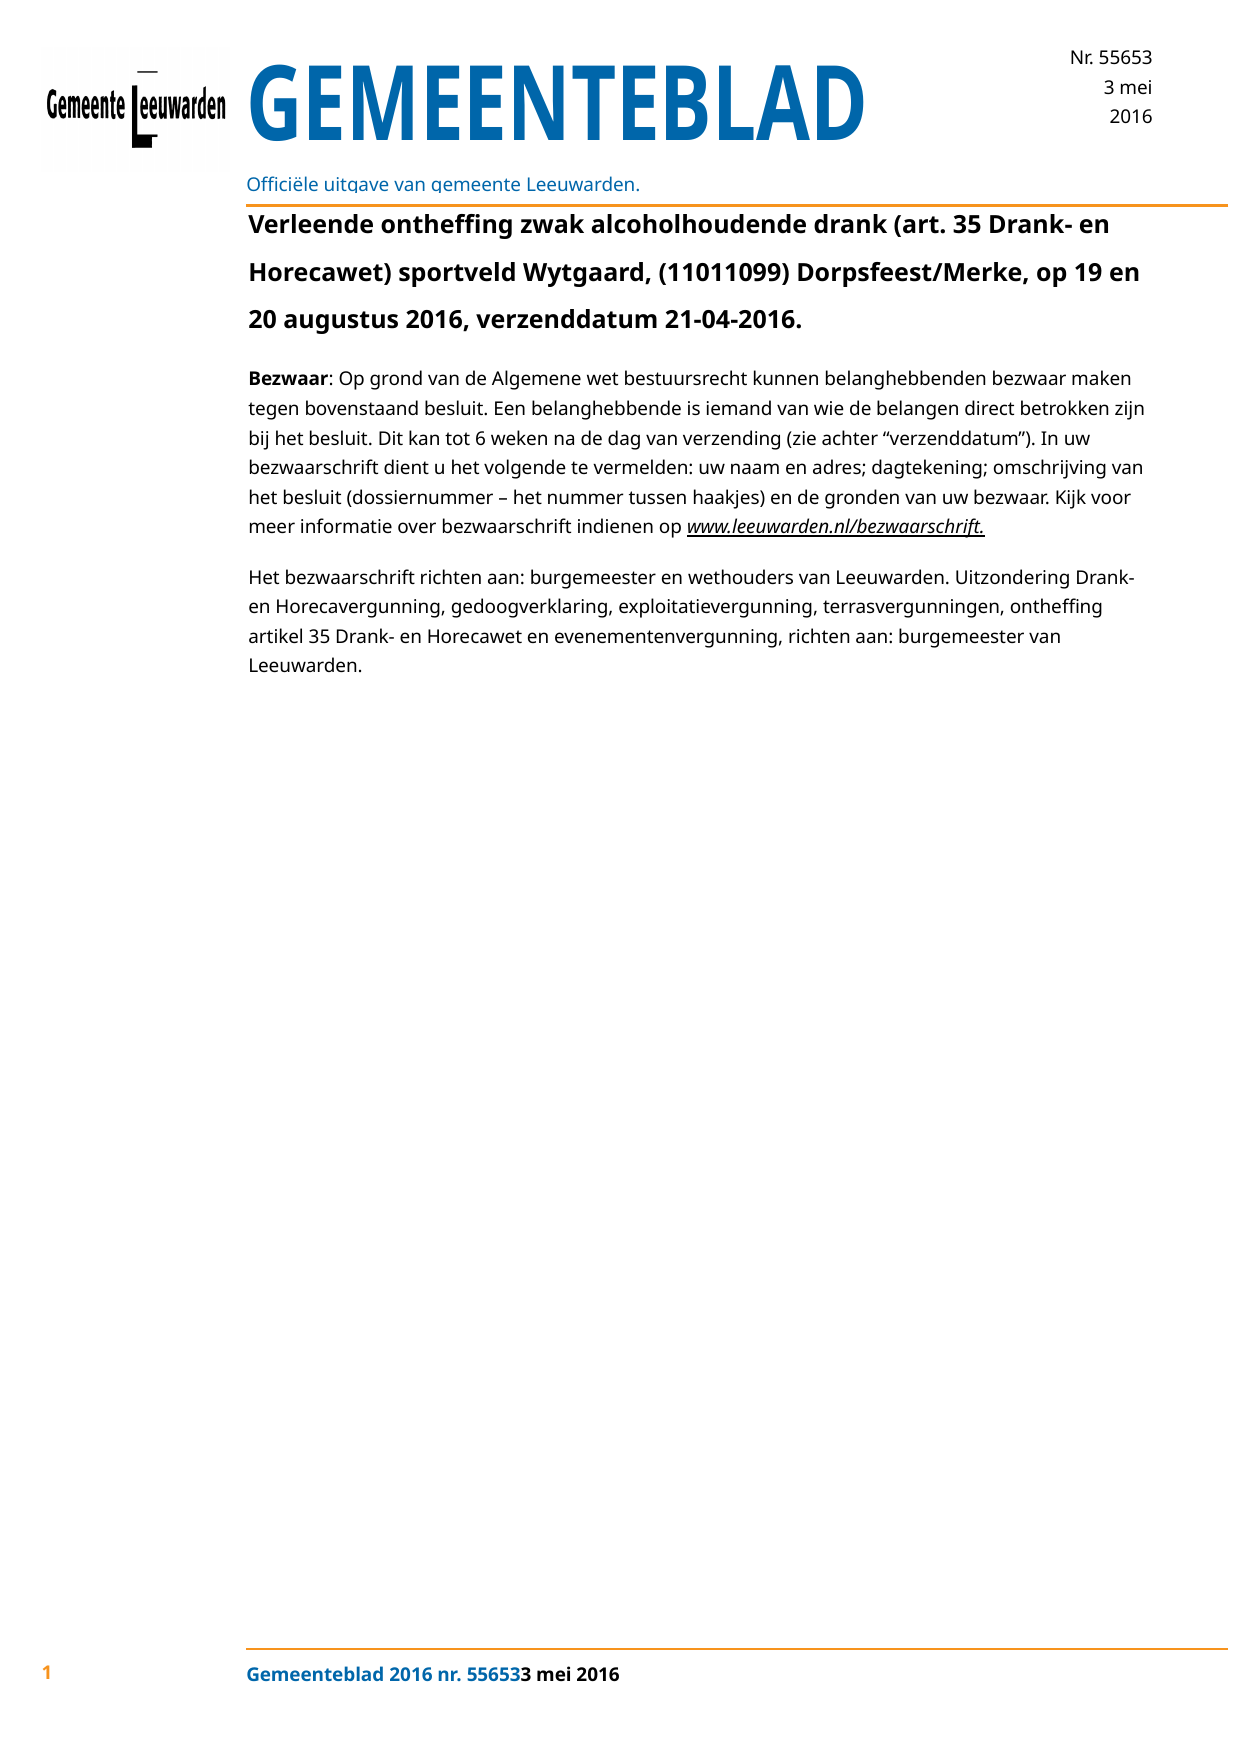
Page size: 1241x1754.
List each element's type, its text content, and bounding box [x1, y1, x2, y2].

text Bezwaar: Op grond van de Algemene wet bestuursrecht kunnen belanghebbenden bezwaar maken tegen bovenstaand besluit. Een belanghebbende is iemand van wie de belangen direct betrokken zijn bij het besluit. Dit kan tot 6 weken na de dag van verzending (zie achter “verzenddatum”). In uw bezwaarschrift dient u het volgende te vermelden: uw naam en adres; dagtekening; omschrijving van het besluit (dossiernummer – het nummer tussen haakjes) en de gronden van uw bezwaar. Kijk voor meer informatie over bezwaarschrift indienen op www.leeuwarden.nl/bezwaarschrift. [248, 366, 1152, 539]
text Verleende ontheffing zwak alcoholhoudende drank (art. 35 Drank- en Horecawet) sportveld Wytgaard, (11011099) Dorpsfeest/Merke, op 19 en 20 augustus 2016, verzenddatum 21-04-2016. [248, 207, 1152, 336]
picture [41, 47, 231, 172]
text Het bezwaarschrift richten aan: burgemeester en wethouders van Leeuwarden. Uitzondering Drank- en Horecavergunning, gedoogverklaring, exploitatievergunning, terrasvergunningen, ontheffing artikel 35 Drank- en Horecawet en evenementenvergunning, richten aan: burgemeester van Leeuwarden. [248, 564, 1152, 678]
